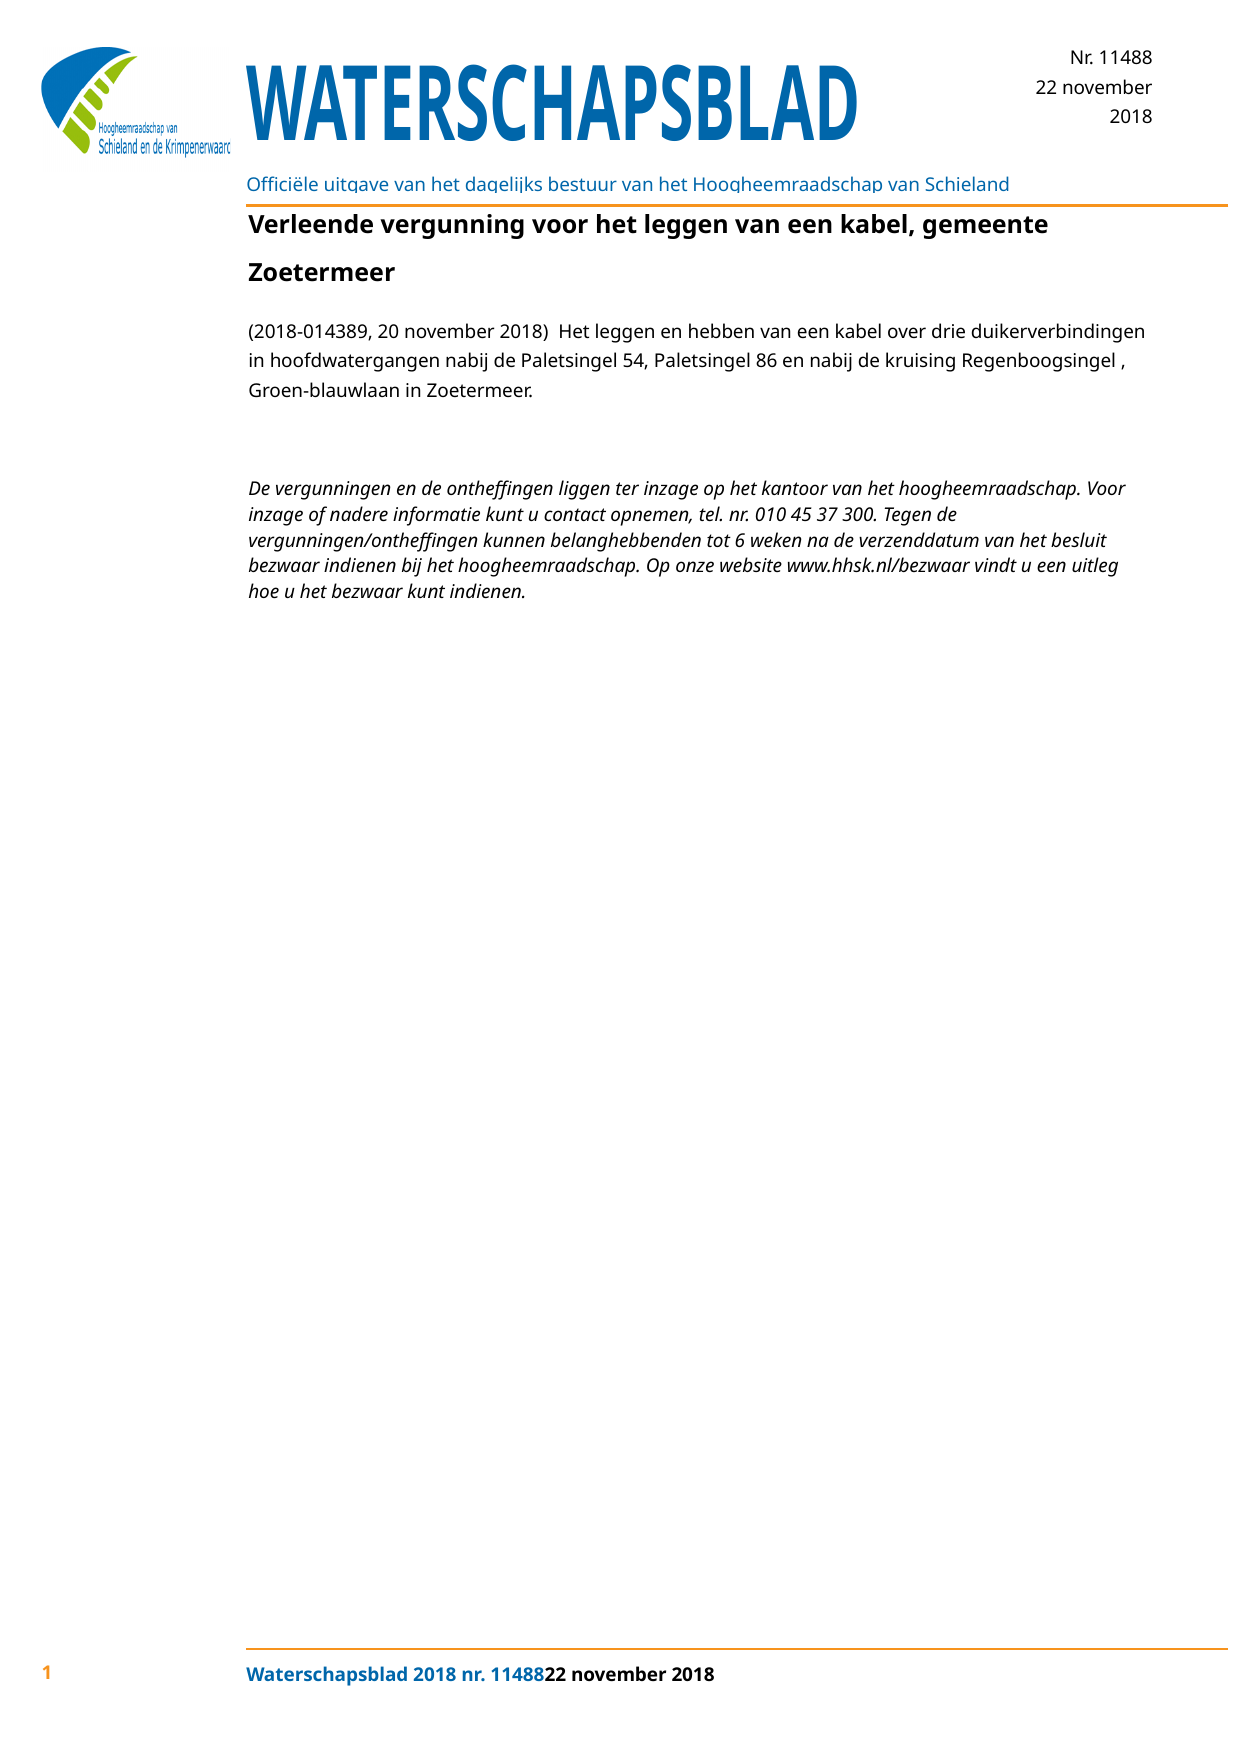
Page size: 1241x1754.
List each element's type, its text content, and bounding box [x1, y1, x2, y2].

text Verleende vergunning voor het leggen van een kabel, gemeente Zoetermeer [248, 207, 1152, 288]
picture [41, 47, 231, 172]
text (2018-014389, 20 november 2018) Het leggen en hebben van een kabel over drie duikerverbindingen in hoofdwatergangen nabij de Paletsingel 54, Paletsingel 86 en nabij de kruising Regenboogsingel , Groen-blauwlaan in Zoetermeer. [248, 318, 1152, 403]
text De vergunningen en de ontheffingen liggen ter inzage op het kantoor van het hoogheemraadschap. Voor inzage of nadere informatie kunt u contact opnemen, tel. nr. 010 45 37 300. Tegen de vergunningen/ontheffingen kunnen belanghebbenden tot 6 weken na de verzenddatum van het besluit bezwaar indienen bij het hoogheemraadschap. Op onze website www.hhsk.nl/bezwaar vindt u een uitleg hoe u het bezwaar kunt indienen. [248, 475, 1152, 604]
